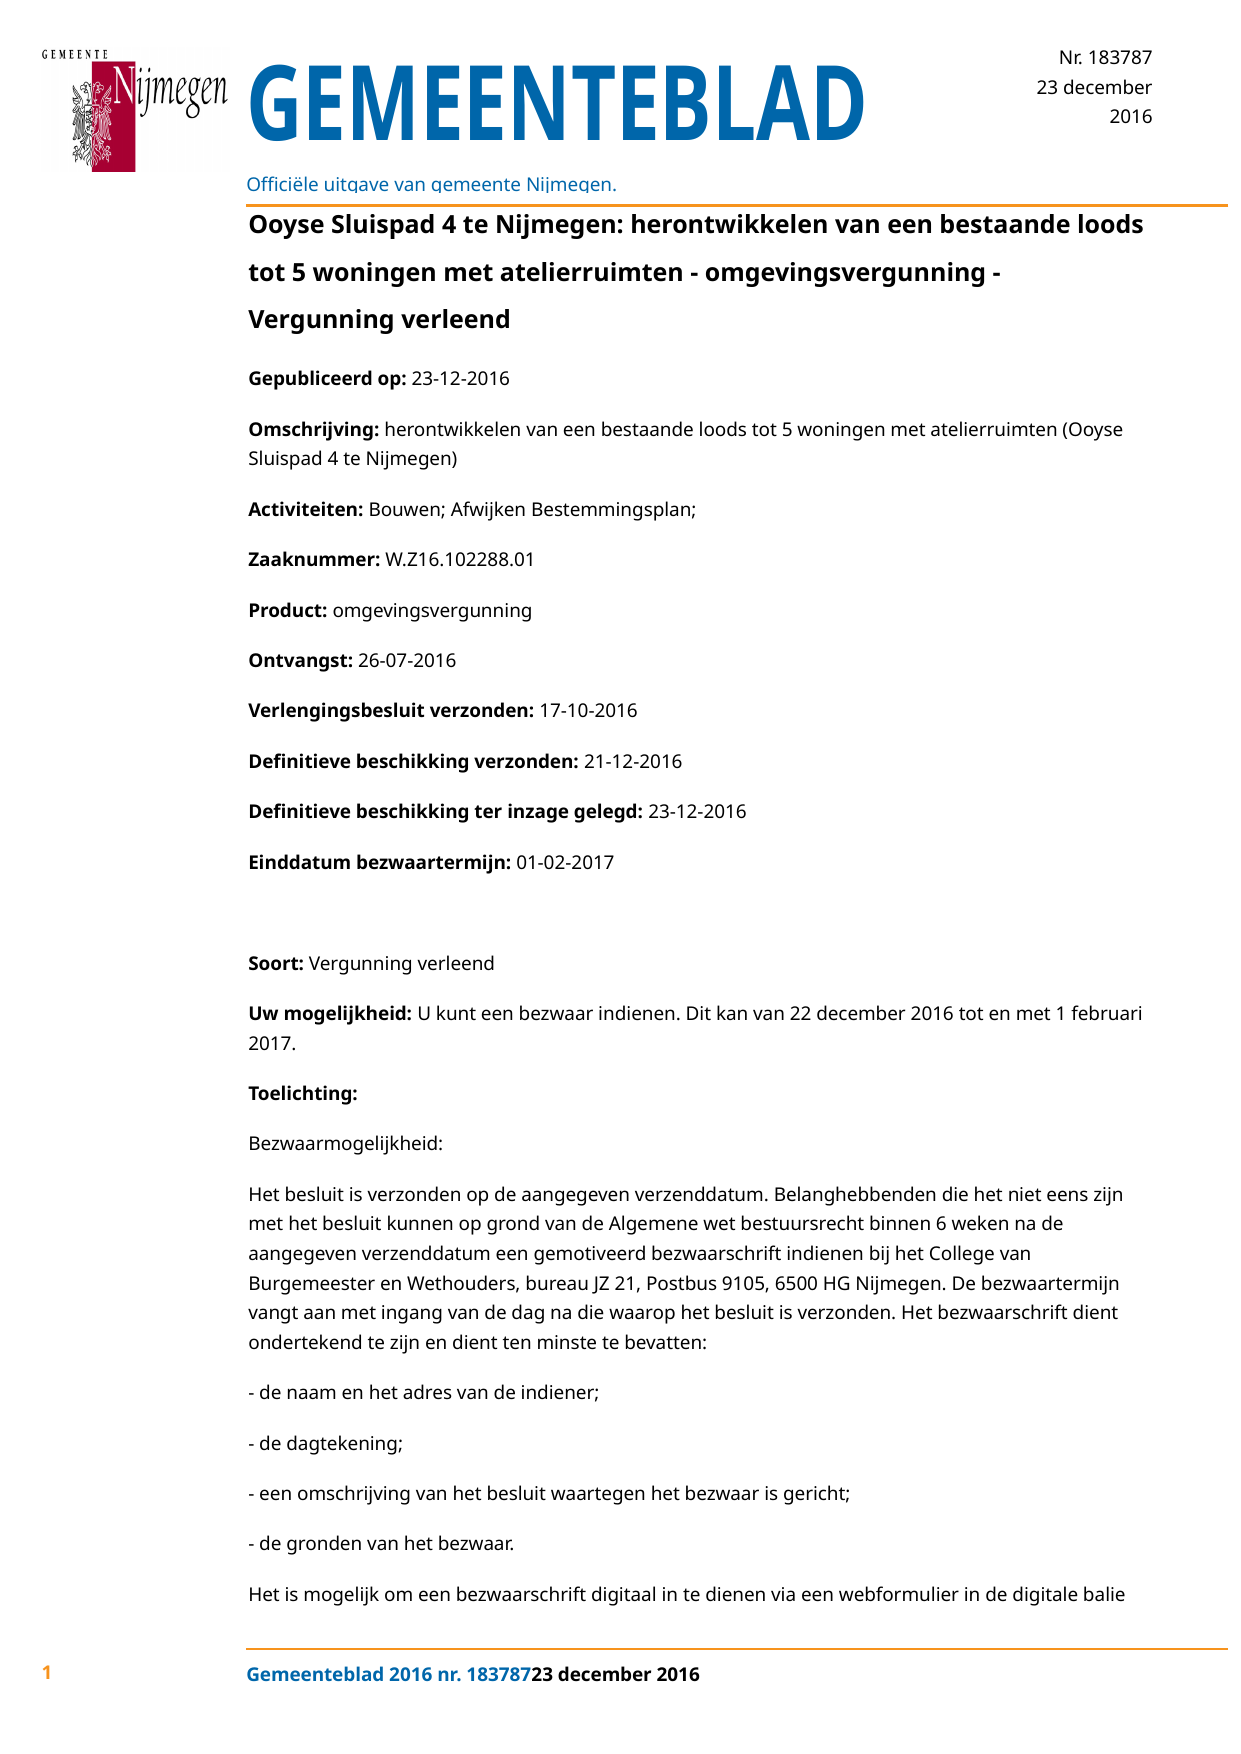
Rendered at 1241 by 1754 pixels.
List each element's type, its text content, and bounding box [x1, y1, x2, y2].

text Definitieve beschikking ter inzage gelegd: 23-12-2016 [248, 798, 1152, 824]
text Verlengingsbesluit verzonden: 17-10-2016 [248, 698, 1152, 723]
text Omschrijving: herontwikkelen van een bestaande loods tot 5 woningen met atelierruimten (Ooyse Sluispad 4 te Nijmegen) [248, 416, 1152, 471]
text Einddatum bezwaartermijn: 01-02-2017 [248, 849, 1152, 874]
text Activiteiten: Bouwen; Afwijken Bestemmingsplan; [248, 496, 1152, 522]
text Bezwaarmogelijkheid: [248, 1131, 1152, 1156]
text - de gronden van het bezwaar. [248, 1531, 1152, 1556]
text Het besluit is verzonden op de aangegeven verzenddatum. Belanghebbenden die het niet eens zijn met het besluit kunnen op grond van de Algemene wet bestuursrecht binnen 6 weken na de aangegeven verzenddatum een gemotiveerd bezwaarschrift indienen bij het College van Burgemeester en Wethouders, bureau JZ 21, Postbus 9105, 6500 HG Nijmegen. De bezwaartermijn vangt aan met ingang van de dag na die waarop het besluit is verzonden. Het bezwaarschrift dient ondertekend te zijn en dient ten minste te bevatten: [248, 1181, 1152, 1354]
text - de dagtekening; [248, 1430, 1152, 1455]
text Definitieve beschikking verzonden: 21-12-2016 [248, 748, 1152, 774]
text Zaaknummer: W.Z16.102288.01 [248, 546, 1152, 572]
text Soort: Vergunning verleend [248, 950, 1152, 975]
text Het is mogelijk om een bezwaarschrift digitaal in te dienen via een webformulier in de digitale balie [248, 1581, 1152, 1607]
text - een omschrijving van het besluit waartegen het bezwaar is gericht; [248, 1480, 1152, 1506]
text Product: omgevingsvergunning [248, 597, 1152, 622]
text Ontvangst: 26-07-2016 [248, 647, 1152, 673]
text - de naam en het adres van de indiener; [248, 1379, 1152, 1405]
text Ooyse Sluispad 4 te Nijmegen: herontwikkelen van een bestaande loods tot 5 woningen met atelierruimten - omgevingsvergunning - Vergunning verleend [248, 207, 1152, 336]
text Uw mogelijkheid: U kunt een bezwaar indienen. Dit kan van 22 december 2016 tot en met 1 februari 2017. [248, 1000, 1152, 1055]
picture [41, 47, 231, 172]
text Toelichting: [248, 1080, 1152, 1106]
text Gepubliceerd op: 23-12-2016 [248, 366, 1152, 391]
